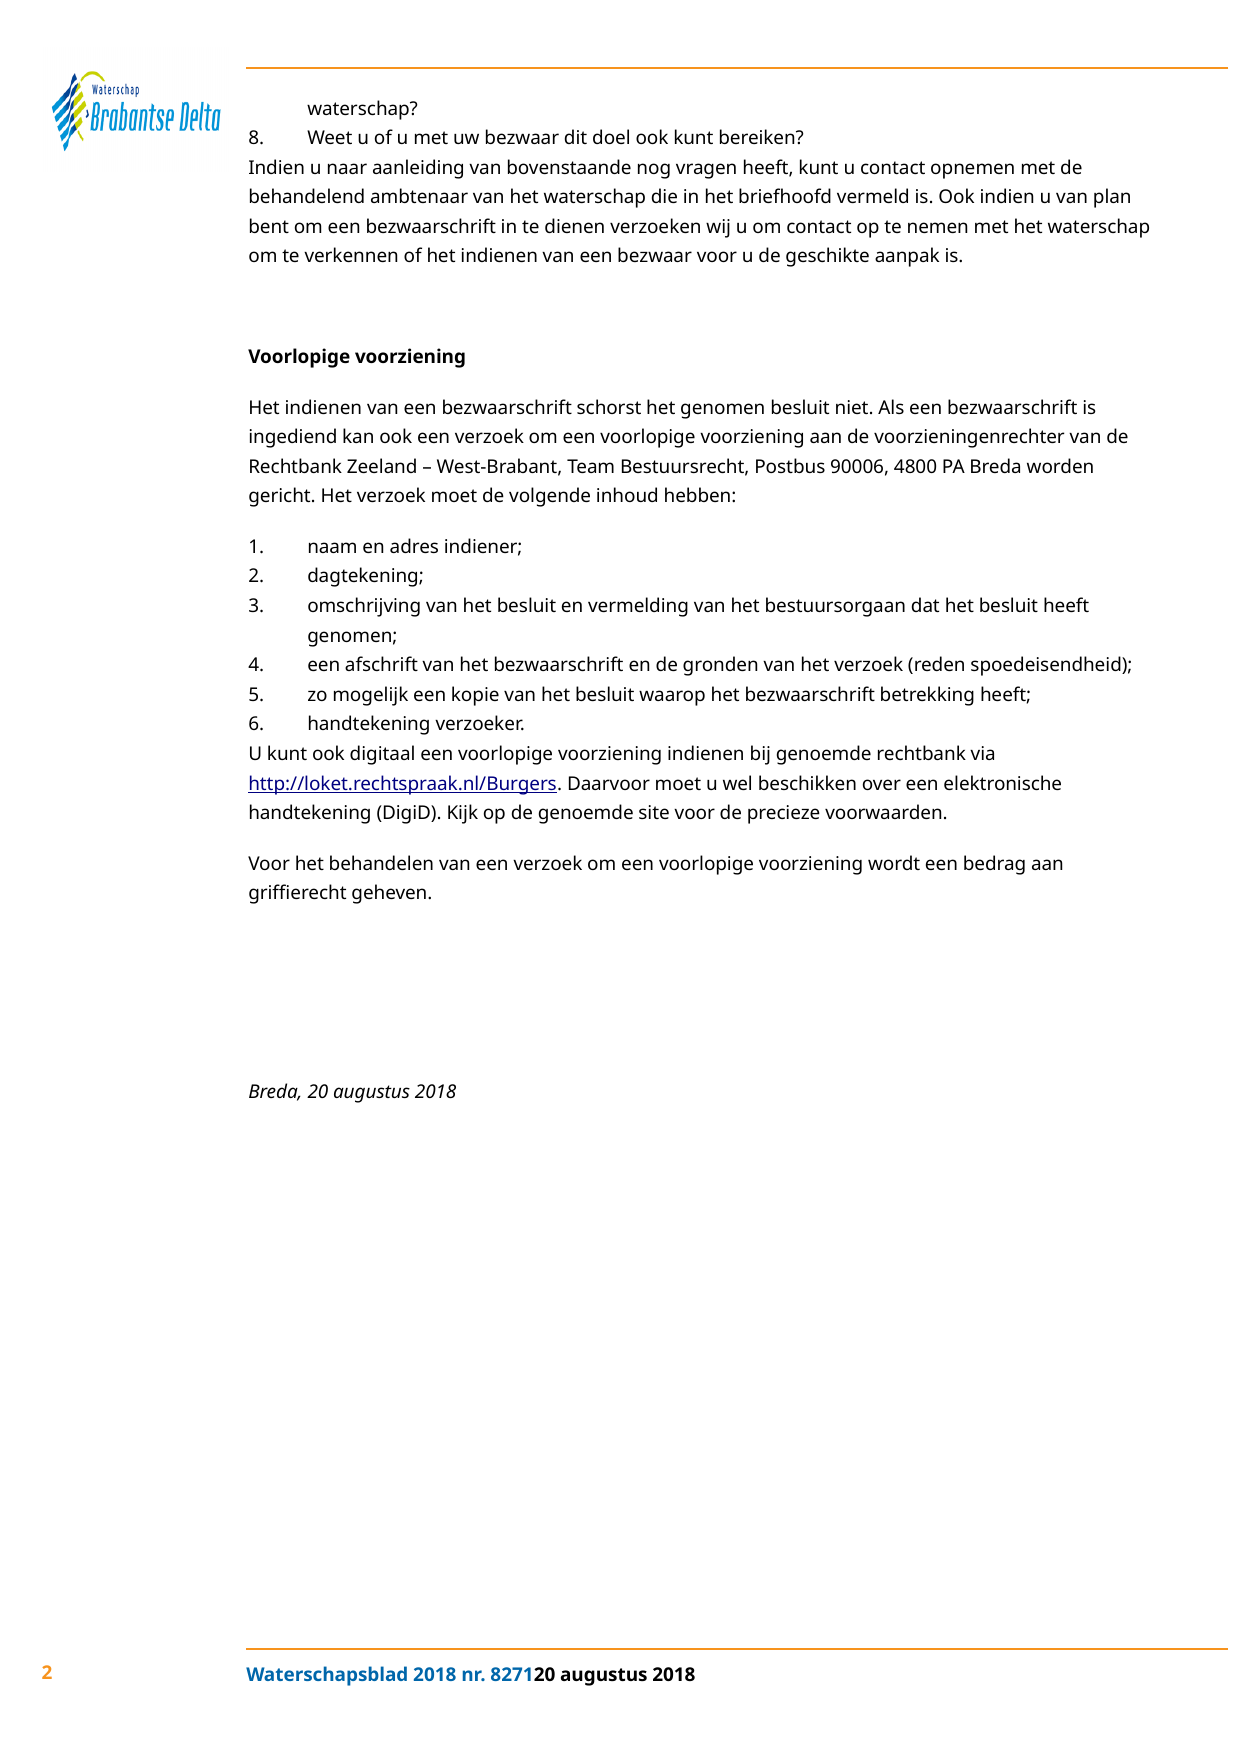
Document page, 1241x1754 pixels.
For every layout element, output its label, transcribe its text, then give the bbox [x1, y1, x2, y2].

list naam en adres indiener; [248, 533, 1152, 559]
text Voor het behandelen van een verzoek om een voorlopige voorziening wordt een bedrag aan griffierecht geheven. [248, 850, 1152, 905]
list zo mogelijk een kopie van het besluit waarop het bezwaarschrift betrekking heeft; [248, 681, 1152, 707]
list handtekening verzoeker. [248, 711, 1152, 736]
list waterschap? [248, 95, 1152, 121]
list een afschrift van het bezwaarschrift en de gronden van het verzoek (reden spoedeisendheid); [248, 651, 1152, 677]
list dagtekening; [248, 563, 1152, 588]
text Breda, 20 augustus 2018 [248, 1078, 1152, 1104]
list omschrijving van het besluit en vermelding van het bestuursorgaan dat het besluit heeft genomen; [248, 592, 1152, 648]
text U kunt ook digitaal een voorlopige voorziening indienen bij genoemde rechtbank via http://loket.rechtspraak.nl/Burgers. Daarvoor moet u wel beschikken over een elektronische handtekening (DigiD). Kijk op de genoemde site voor de precieze voorwaarden. [248, 740, 1152, 825]
text Het indienen van een bezwaarschrift schorst het genomen besluit niet. Als een bezwaarschrift is ingediend kan ook een verzoek om een voorlopige voorziening aan de voorzieningenrechter van de Rechtbank Zeeland – West-Brabant, Team Bestuursrecht, Postbus 90006, 4800 PA Breda worden gericht. Het verzoek moet de volgende inhoud hebben: [248, 394, 1152, 508]
text Voorlopige voorziening [248, 343, 1152, 369]
list Weet u of u met uw bezwaar dit doel ook kunt bereiken? [248, 124, 1152, 150]
text Indien u naar aanleiding van bovenstaande nog vragen heeft, kunt u contact opnemen met de behandelend ambtenaar van het waterschap die in het briefhoofd vermeld is. Ook indien u van plan bent om een bezwaarschrift in te dienen verzoeken wij u om contact op te nemen met het waterschap om te verkennen of het indienen van een bezwaar voor u de geschikte aanpak is. [248, 154, 1152, 268]
picture [41, 47, 231, 172]
